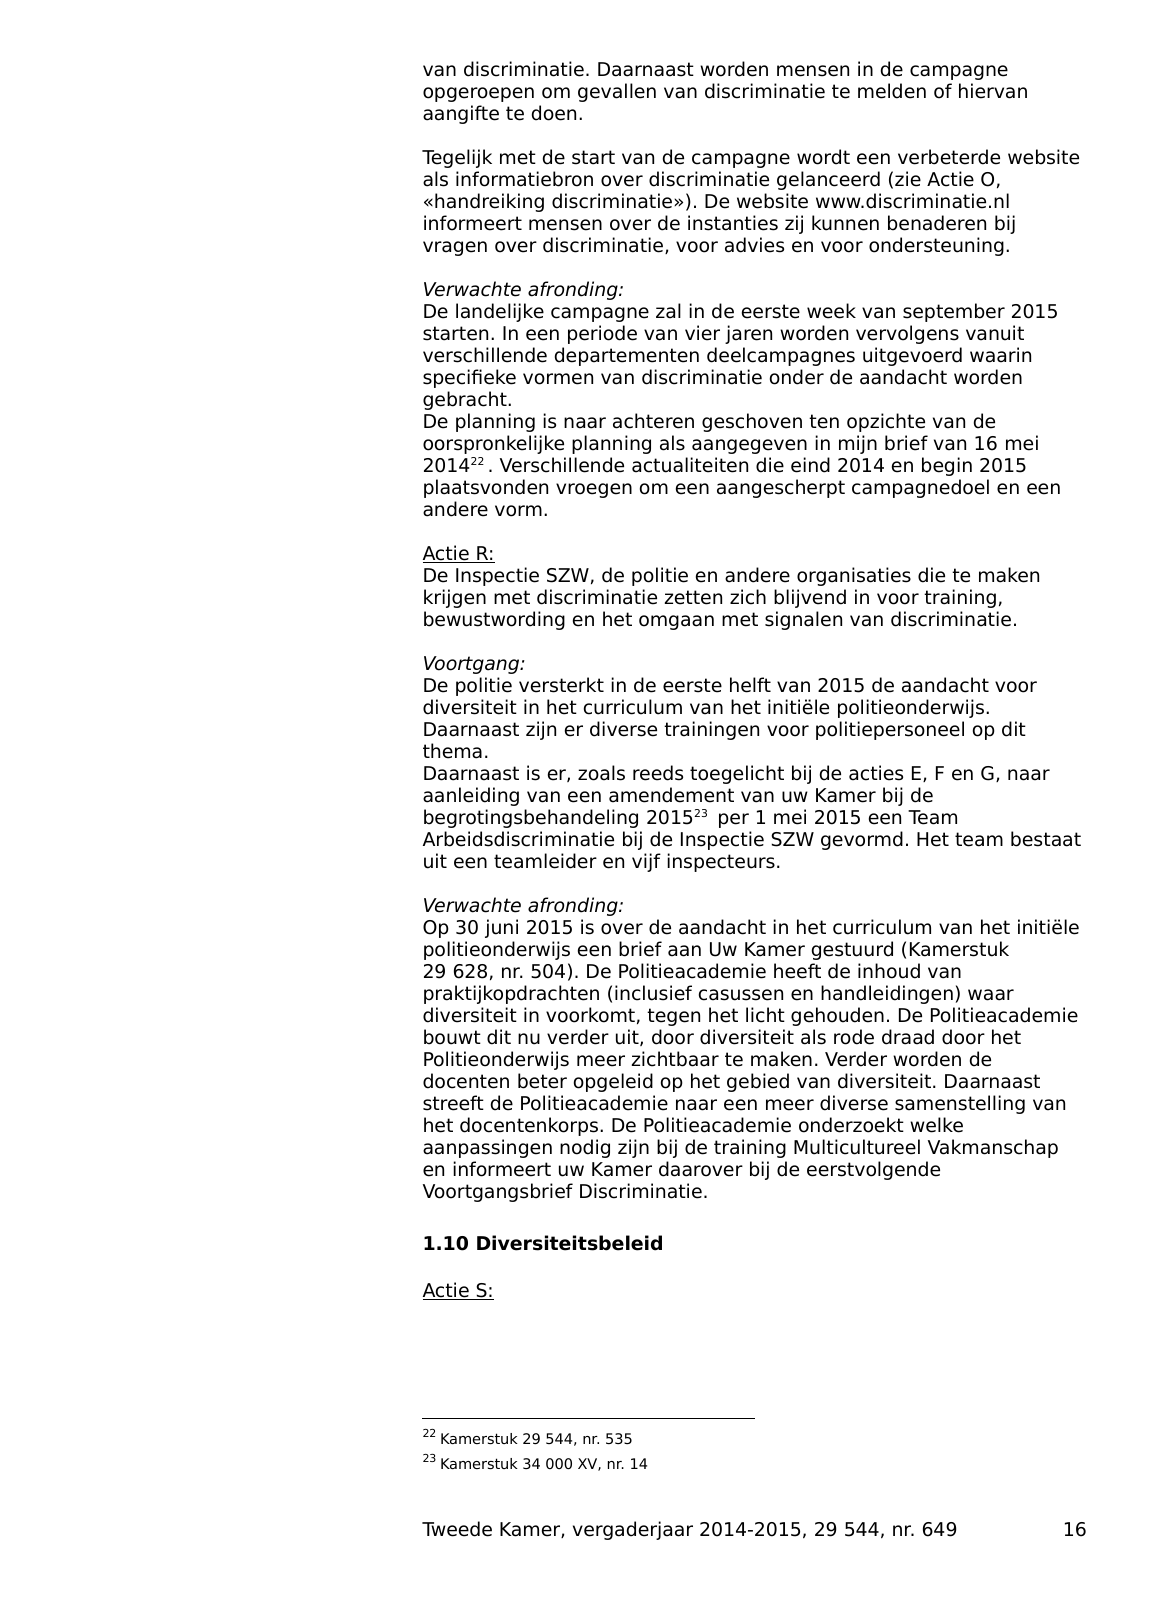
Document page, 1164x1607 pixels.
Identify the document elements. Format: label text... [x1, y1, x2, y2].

text Tegelijk met de start van de campagne wordt een verbeterde website als informatiebron over discriminatie gelanceerd (zie Actie O, «handreiking discriminatie»). De website www.discriminatie.nl informeert mensen over de instanties zij kunnen benaderen bij vragen over discriminatie, voor advies en voor ondersteuning. [422, 147, 1087, 257]
text Op 30 juni 2015 is over de aandacht in het curriculum van het initiële politieonderwijs een brief aan Uw Kamer gestuurd (Kamerstuk 29 628, nr. 504). De Politieacademie heeft de inhoud van praktijkopdrachten (inclusief casussen en handleidingen) waar diversiteit in voorkomt, tegen het licht gehouden. De Politieacademie bouwt dit nu verder uit, door diversiteit als rode draad door het Politieonderwijs meer zichtbaar te maken. Verder worden de docenten beter opgeleid op het gebied van diversiteit. Daarnaast streeft de Politieacademie naar een meer diverse samenstelling van het docentenkorps. De Politieacademie onderzoekt welke aanpassingen nodig zijn bij de training Multicultureel Vakmanschap en informeert uw Kamer daarover bij de eerstvolgende Voortgangsbrief Discriminatie. [422, 917, 1087, 1203]
text Verwachte afronding: [422, 895, 1087, 917]
text De landelijke campagne zal in de eerste week van september 2015 starten. In een periode van vier jaren worden vervolgens vanuit verschillende departementen deelcampagnes uitgevoerd waarin specifieke vormen van discriminatie onder de aandacht worden gebracht. [422, 301, 1087, 411]
text Kamerstuk 29 544, nr. 535 [422, 1427, 1087, 1449]
text Actie S: [422, 1280, 1087, 1302]
text Kamerstuk 34 000 XV, nr. 14 [422, 1452, 1087, 1474]
text Actie R: [422, 543, 1087, 565]
text van discriminatie. Daarnaast worden mensen in de campagne opgeroepen om gevallen van discriminatie te melden of hiervan aangifte te doen. [422, 59, 1087, 125]
text De politie versterkt in de eerste helft van 2015 de aandacht voor diversiteit in het curriculum van het initiële politieonderwijs. Daarnaast zijn er diverse trainingen voor politiepersoneel op dit thema. [422, 675, 1087, 763]
text De planning is naar achteren geschoven ten opzichte van de oorspronkelijke planning als aangegeven in mijn brief van 16 mei 2014. Verschillende actualiteiten die eind 2014 en begin 2015 plaatsvonden vroegen om een aangescherpt campagnedoel en een andere vorm. [422, 411, 1087, 521]
subtitle 1.10 Diversiteitsbeleid [422, 1233, 1087, 1255]
text Daarnaast is er, zoals reeds toegelicht bij de acties E, F en G, naar aanleiding van een amendement van uw Kamer bij de begrotingsbehandeling 2015 per 1 mei 2015 een Team Arbeidsdiscriminatie bij de Inspectie SZW gevormd. Het team bestaat uit een teamleider en vijf inspecteurs. [422, 763, 1087, 873]
text Verwachte afronding: [422, 279, 1087, 301]
text Voortgang: [422, 653, 1087, 675]
text De Inspectie SZW, de politie en andere organisaties die te maken krijgen met discriminatie zetten zich blijvend in voor training, bewustwording en het omgaan met signalen van discriminatie. [422, 565, 1087, 631]
